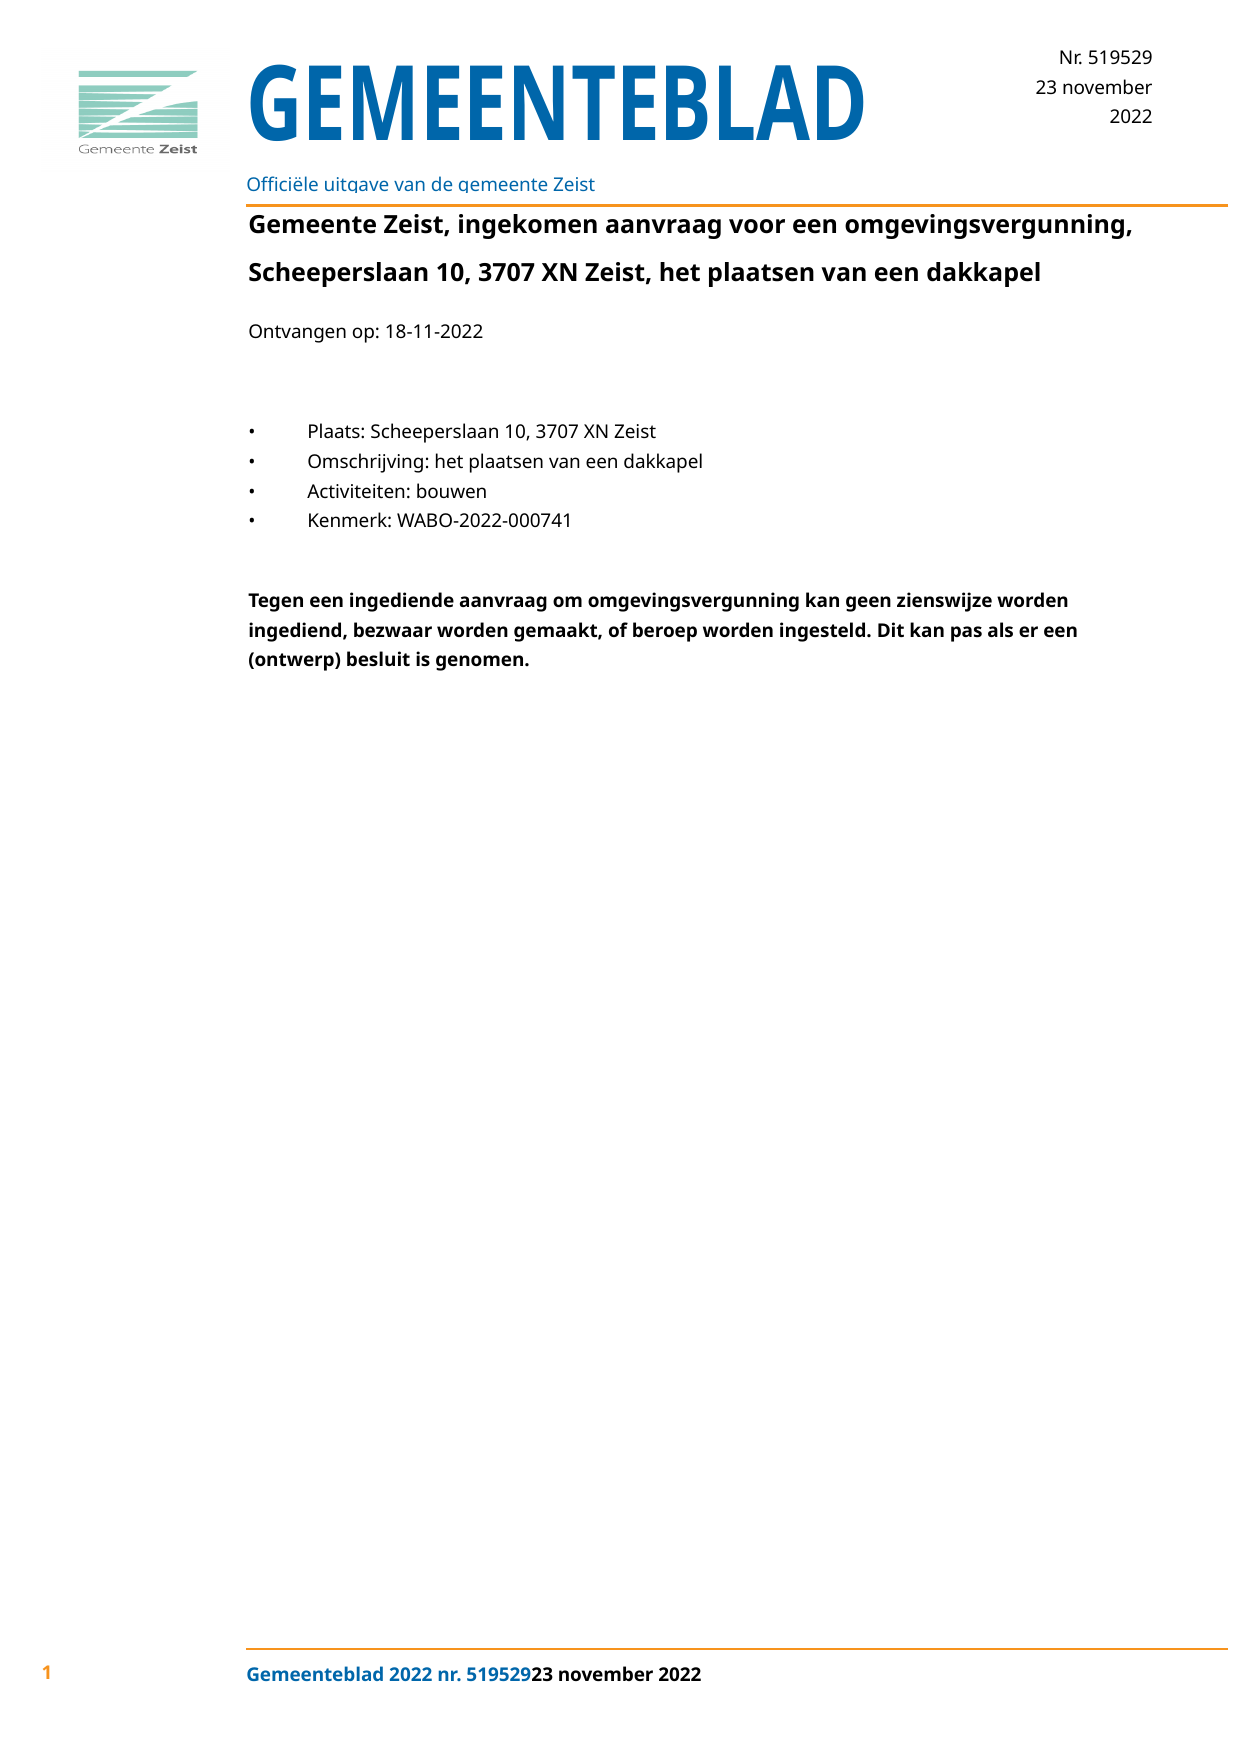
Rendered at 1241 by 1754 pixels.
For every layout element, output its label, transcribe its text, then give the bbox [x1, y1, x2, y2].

picture [41, 47, 231, 172]
text Tegen een ingediende aanvraag om omgevingsvergunning kan geen zienswijze worden ingediend, bezwaar worden gemaakt, of beroep worden ingesteld. Dit kan pas als er een (ontwerp) besluit is genomen. [248, 587, 1152, 672]
list Activiteiten: bouwen [248, 478, 1152, 504]
text Ontvangen op: 18-11-2022 [248, 318, 1152, 344]
list Omschrijving: het plaatsen van een dakkapel [248, 448, 1152, 474]
list Kenmerk: WABO-2022-000741 [248, 507, 1152, 533]
text Gemeente Zeist, ingekomen aanvraag voor een omgevingsvergunning, Scheeperslaan 10, 3707 XN Zeist, het plaatsen van een dakkapel [248, 207, 1152, 288]
list Plaats: Scheeperslaan 10, 3707 XN Zeist [248, 419, 1152, 444]
